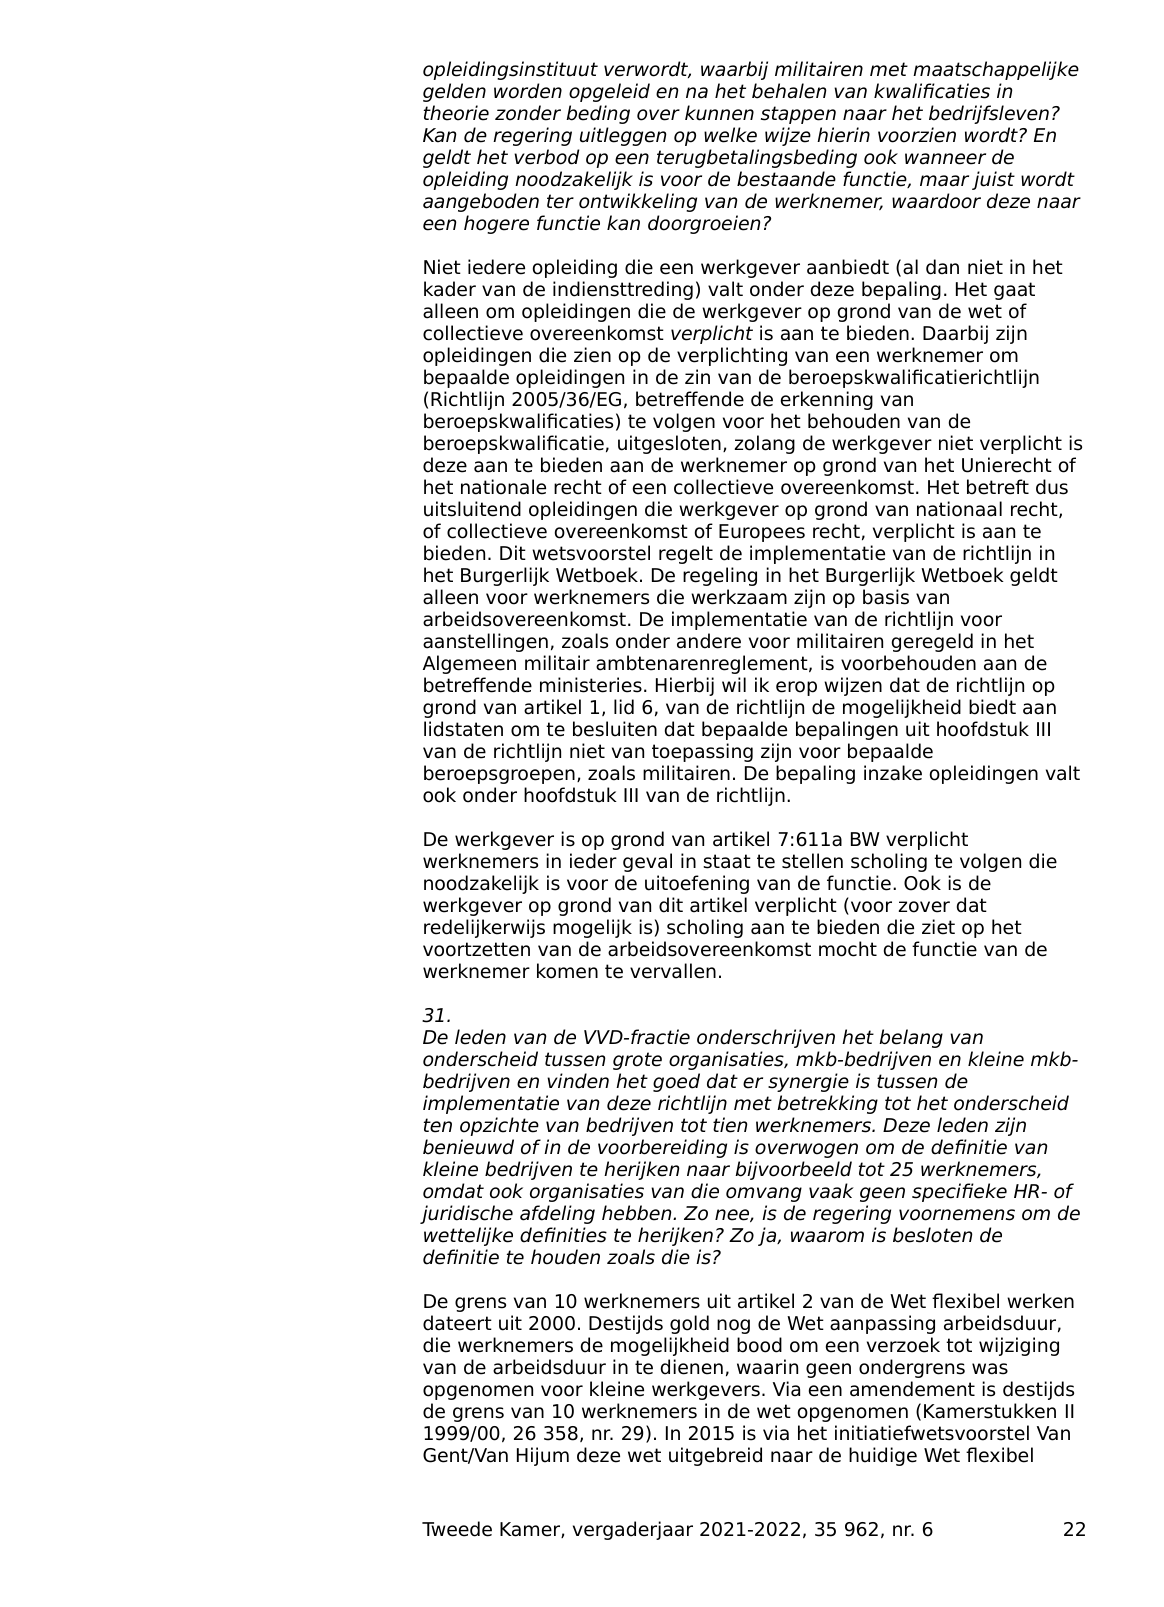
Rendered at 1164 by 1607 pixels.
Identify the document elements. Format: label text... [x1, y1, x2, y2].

text De werkgever is op grond van artikel 7:611a BW verplicht werknemers in ieder geval in staat te stellen scholing te volgen die noodzakelijk is voor de uitoefening van de functie. Ook is de werkgever op grond van dit artikel verplicht (voor zover dat redelijkerwijs mogelijk is) scholing aan te bieden die ziet op het voortzetten van de arbeidsovereenkomst mocht de functie van de werknemer komen te vervallen. [422, 829, 1087, 983]
text opleidingsinstituut verwordt, waarbij militairen met maatschappelijke gelden worden opgeleid en na het behalen van kwalificaties in theorie zonder beding over kunnen stappen naar het bedrijfsleven? Kan de regering uitleggen op welke wijze hierin voorzien wordt? En geldt het verbod op een terugbetalingsbeding ook wanneer de opleiding noodzakelijk is voor de bestaande functie, maar juist wordt aangeboden ter ontwikkeling van de werknemer, waardoor deze naar een hogere functie kan doorgroeien? [422, 59, 1087, 235]
text 31. [422, 1005, 1087, 1027]
text De grens van 10 werknemers uit artikel 2 van de Wet flexibel werken dateert uit 2000. Destijds gold nog de Wet aanpassing arbeidsduur, die werknemers de mogelijkheid bood om een verzoek tot wijziging van de arbeidsduur in te dienen, waarin geen ondergrens was opgenomen voor kleine werkgevers. Via een amendement is destijds de grens van 10 werknemers in de wet opgenomen (Kamerstukken II 1999/00, 26 358, nr. 29). In 2015 is via het initiatiefwetsvoorstel Van Gent/Van Hijum deze wet uitgebreid naar de huidige Wet flexibel [422, 1291, 1087, 1467]
text De leden van de VVD-fractie onderschrijven het belang van onderscheid tussen grote organisaties, mkb-bedrijven en kleine mkb-bedrijven en vinden het goed dat er synergie is tussen de implementatie van deze richtlijn met betrekking tot het onderscheid ten opzichte van bedrijven tot tien werknemers. Deze leden zijn benieuwd of in de voorbereiding is overwogen om de definitie van kleine bedrijven te herijken naar bijvoorbeeld tot 25 werknemers, omdat ook organisaties van die omvang vaak geen specifieke HR- of juridische afdeling hebben. Zo nee, is de regering voornemens om de wettelijke definities te herijken? Zo ja, waarom is besloten de definitie te houden zoals die is? [422, 1027, 1087, 1268]
text Niet iedere opleiding die een werkgever aanbiedt (al dan niet in het kader van de indiensttreding) valt onder deze bepaling. Het gaat alleen om opleidingen die de werkgever op grond van de wet of collectieve overeenkomst verplicht is aan te bieden. Daarbij zijn opleidingen die zien op de verplichting van een werknemer om bepaalde opleidingen in de zin van de beroepskwalificatierichtlijn (Richtlijn 2005/36/EG, betreffende de erkenning van beroepskwalificaties) te volgen voor het behouden van de beroepskwalificatie, uitgesloten, zolang de werkgever niet verplicht is deze aan te bieden aan de werknemer op grond van het Unierecht of het nationale recht of een collectieve overeenkomst. Het betreft dus uitsluitend opleidingen die werkgever op grond van nationaal recht, of collectieve overeenkomst of Europees recht, verplicht is aan te bieden. Dit wetsvoorstel regelt de implementatie van de richtlijn in het Burgerlijk Wetboek. De regeling in het Burgerlijk Wetboek geldt alleen voor werknemers die werkzaam zijn op basis van arbeidsovereenkomst. De implementatie van de richtlijn voor aanstellingen, zoals onder andere voor militairen geregeld in het Algemeen militair ambtenarenreglement, is voorbehouden aan de betreffende ministeries. Hierbij wil ik erop wijzen dat de richtlijn op grond van artikel 1, lid 6, van de richtlijn de mogelijkheid biedt aan lidstaten om te besluiten dat bepaalde bepalingen uit hoofdstuk III van de richtlijn niet van toepassing zijn voor bepaalde beroepsgroepen, zoals militairen. De bepaling inzake opleidingen valt ook onder hoofdstuk III van de richtlijn. [422, 257, 1087, 807]
